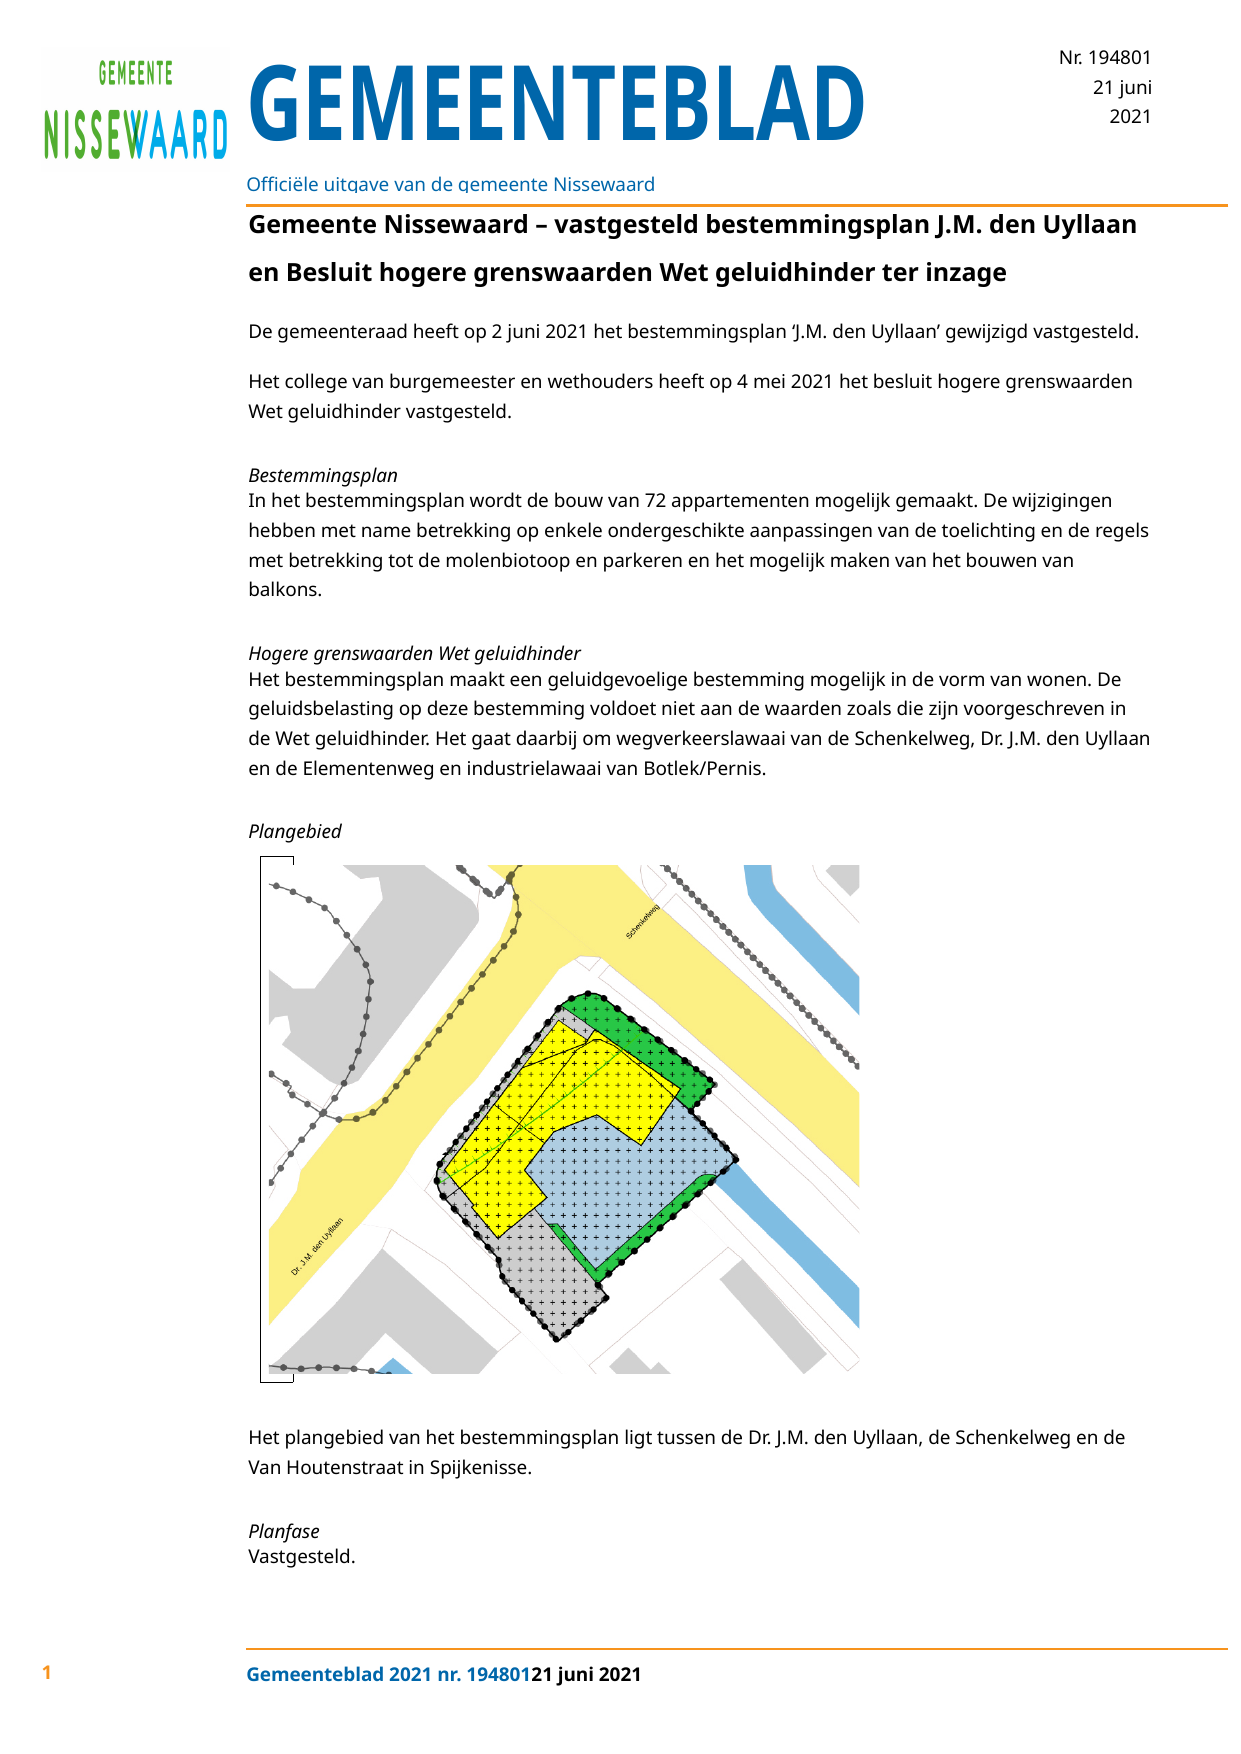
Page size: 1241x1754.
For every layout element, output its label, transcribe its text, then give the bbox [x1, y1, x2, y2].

text Het college van burgemeester en wethouders heeft op 4 mei 2021 het besluit hogere grenswaarden Wet geluidhinder vastgesteld. [248, 368, 1152, 424]
text Bestemmingsplan [248, 462, 1152, 488]
text Plangebied [248, 819, 1152, 844]
text Vastgesteld. [248, 1544, 1152, 1569]
text Gemeente Nissewaard – vastgesteld bestemmingsplan J.M. den Uyllaan en Besluit hogere grenswaarden Wet geluidhinder ter inzage [248, 207, 1152, 288]
picture [41, 47, 231, 172]
text Het plangebied van het bestemmingsplan ligt tussen de Dr. J.M. den Uyllaan, de Schenkelweg en de Van Houtenstraat in Spijkenisse. [248, 1424, 1152, 1480]
text De gemeenteraad heeft op 2 juni 2021 het bestemmingsplan ‘J.M. den Uyllaan’ gewijzigd vastgesteld. [248, 318, 1152, 344]
text In het bestemmingsplan wordt de bouw van 72 appartementen mogelijk gemaakt. De wijzigingen hebben met name betrekking op enkele ondergeschikte aanpassingen van de toelichting en de regels met betrekking tot de molenbiotoop en parkeren en het mogelijk maken van het bouwen van balkons. [248, 488, 1152, 602]
picture [268, 865, 860, 1374]
text Het bestemmingsplan maakt een geluidgevoelige bestemming mogelijk in de vorm van wonen. De geluidsbelasting op deze bestemming voldoet niet aan de waarden zoals die zijn voorgeschreven in de Wet geluidhinder. Het gaat daarbij om wegverkeerslawaai van de Schenkelweg, Dr. J.M. den Uyllaan en de Elementenweg en industrielawaai van Botlek/Pernis. [248, 666, 1152, 781]
text Planfase [248, 1518, 1152, 1544]
text Hogere grenswaarden Wet geluidhinder [248, 640, 1152, 666]
